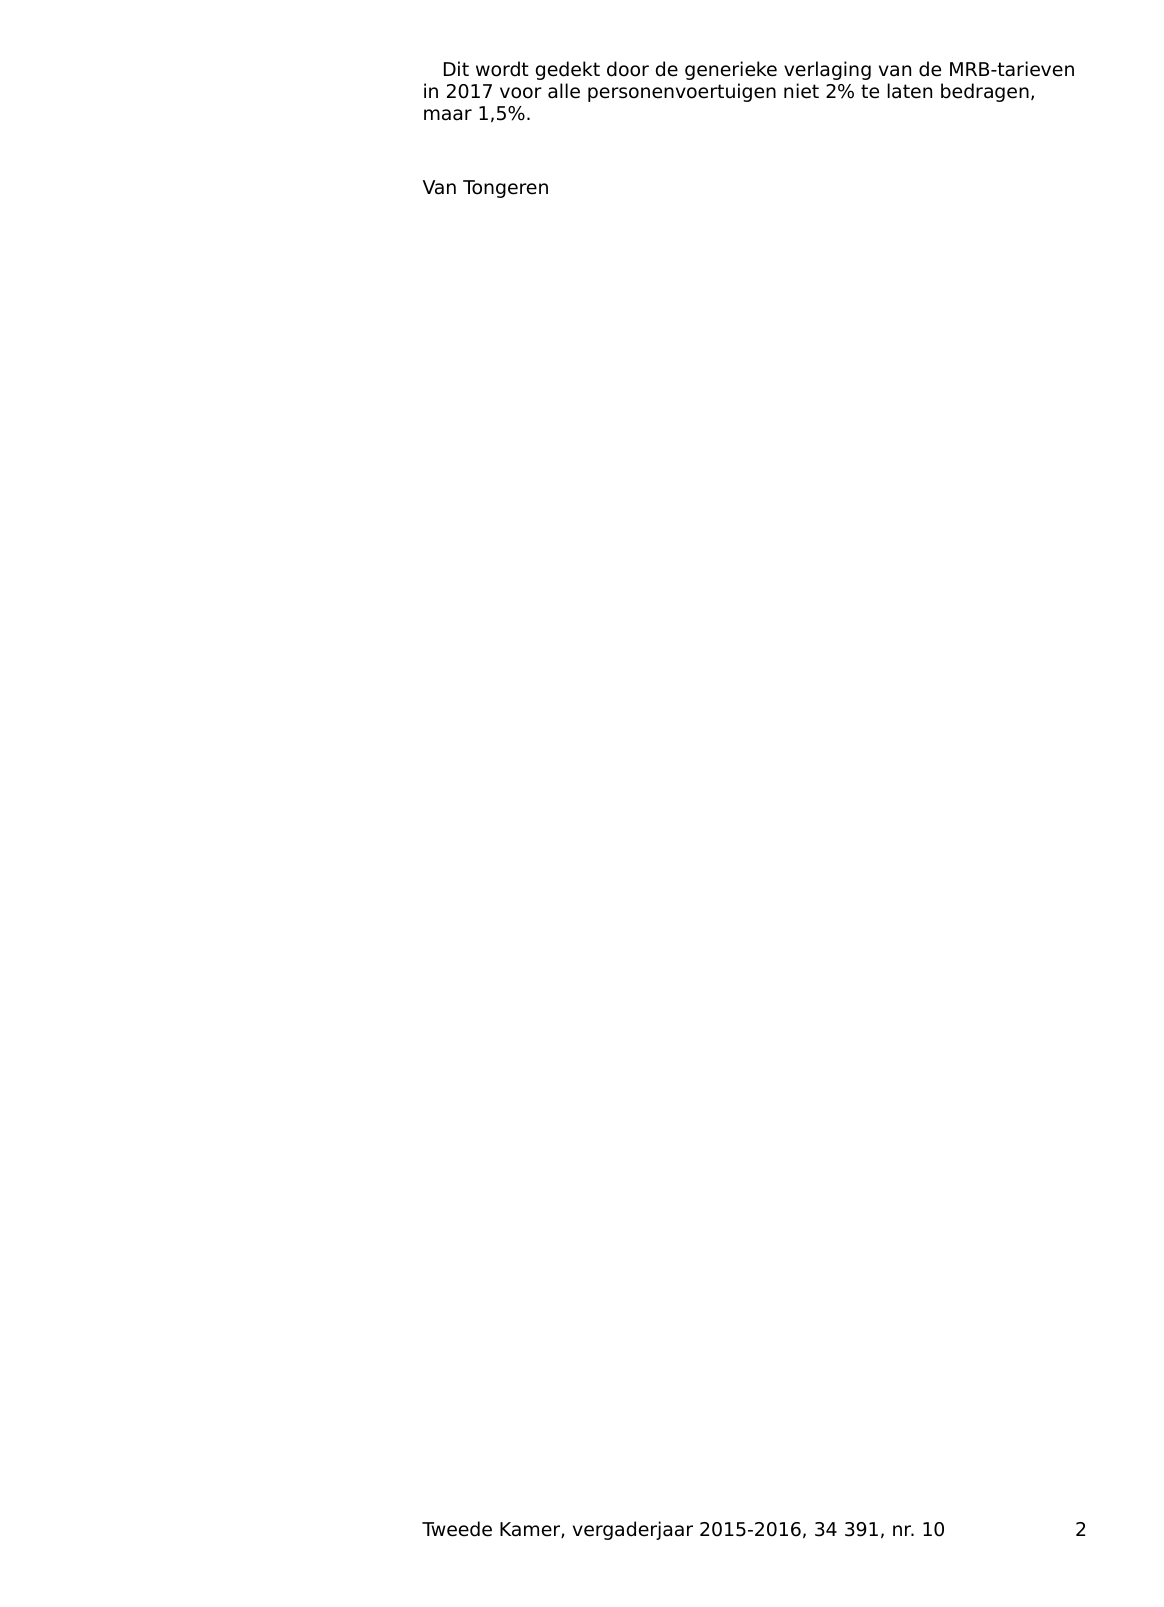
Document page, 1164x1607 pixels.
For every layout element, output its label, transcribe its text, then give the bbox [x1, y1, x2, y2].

text Dit wordt gedekt door de generieke verlaging van de MRB-tarieven in 2017 voor alle personenvoertuigen niet 2% te laten bedragen, maar 1,5%. [422, 59, 1087, 125]
text Van Tongeren [422, 155, 1087, 199]
